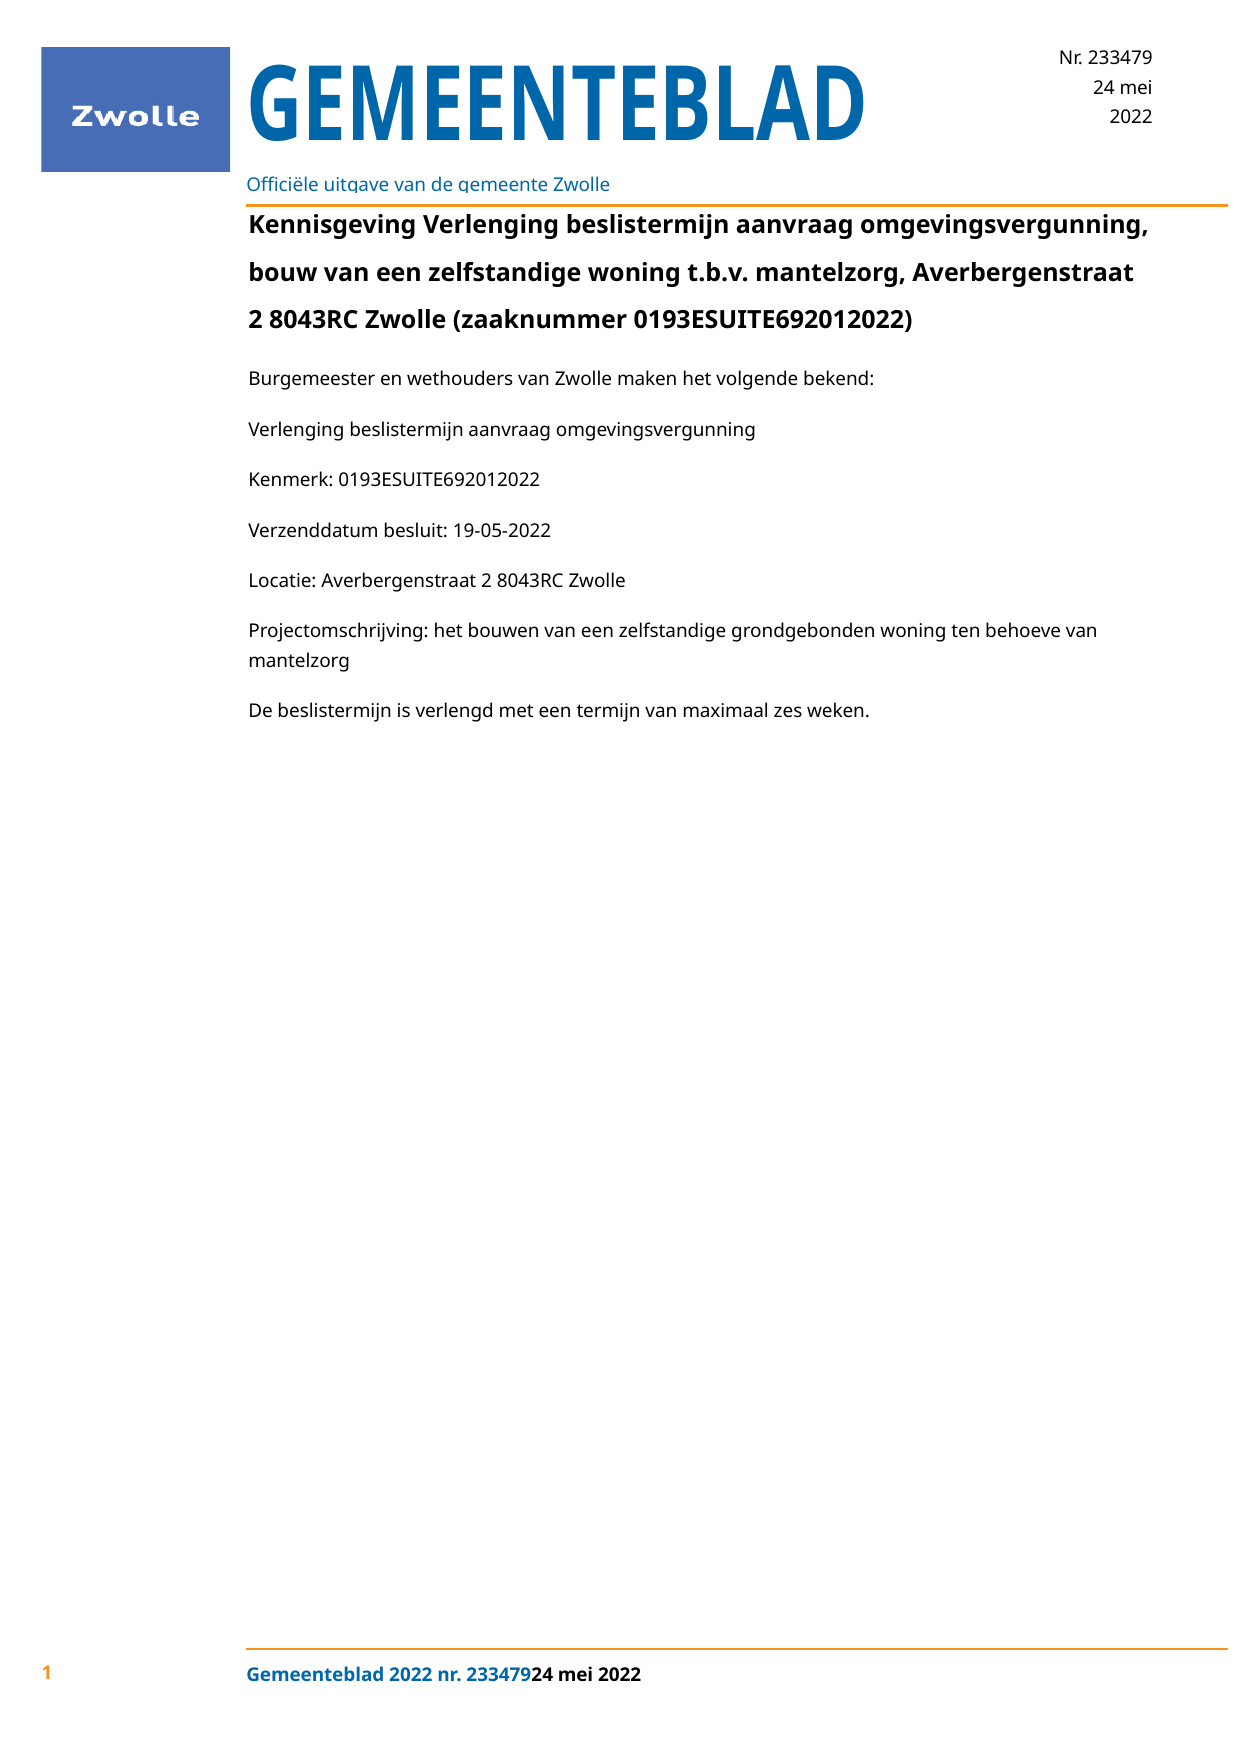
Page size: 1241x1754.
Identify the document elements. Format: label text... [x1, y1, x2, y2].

text Locatie: Averbergenstraat 2 8043RC Zwolle [248, 567, 1152, 593]
text De beslistermijn is verlengd met een termijn van maximaal zes weken. [248, 698, 1152, 723]
text Kennisgeving Verlenging beslistermijn aanvraag omgevingsvergunning, bouw van een zelfstandige woning t.b.v. mantelzorg, Averbergenstraat 2 8043RC Zwolle (zaaknummer 0193ESUITE692012022) [248, 207, 1152, 336]
picture [41, 47, 231, 172]
text Projectomschrijving: het bouwen van een zelfstandige grondgebonden woning ten behoeve van mantelzorg [248, 618, 1152, 673]
text Verlenging beslistermijn aanvraag omgevingsvergunning [248, 416, 1152, 442]
text Kenmerk: 0193ESUITE692012022 [248, 466, 1152, 492]
text Verzenddatum besluit: 19-05-2022 [248, 517, 1152, 542]
text Burgemeester en wethouders van Zwolle maken het volgende bekend: [248, 366, 1152, 391]
